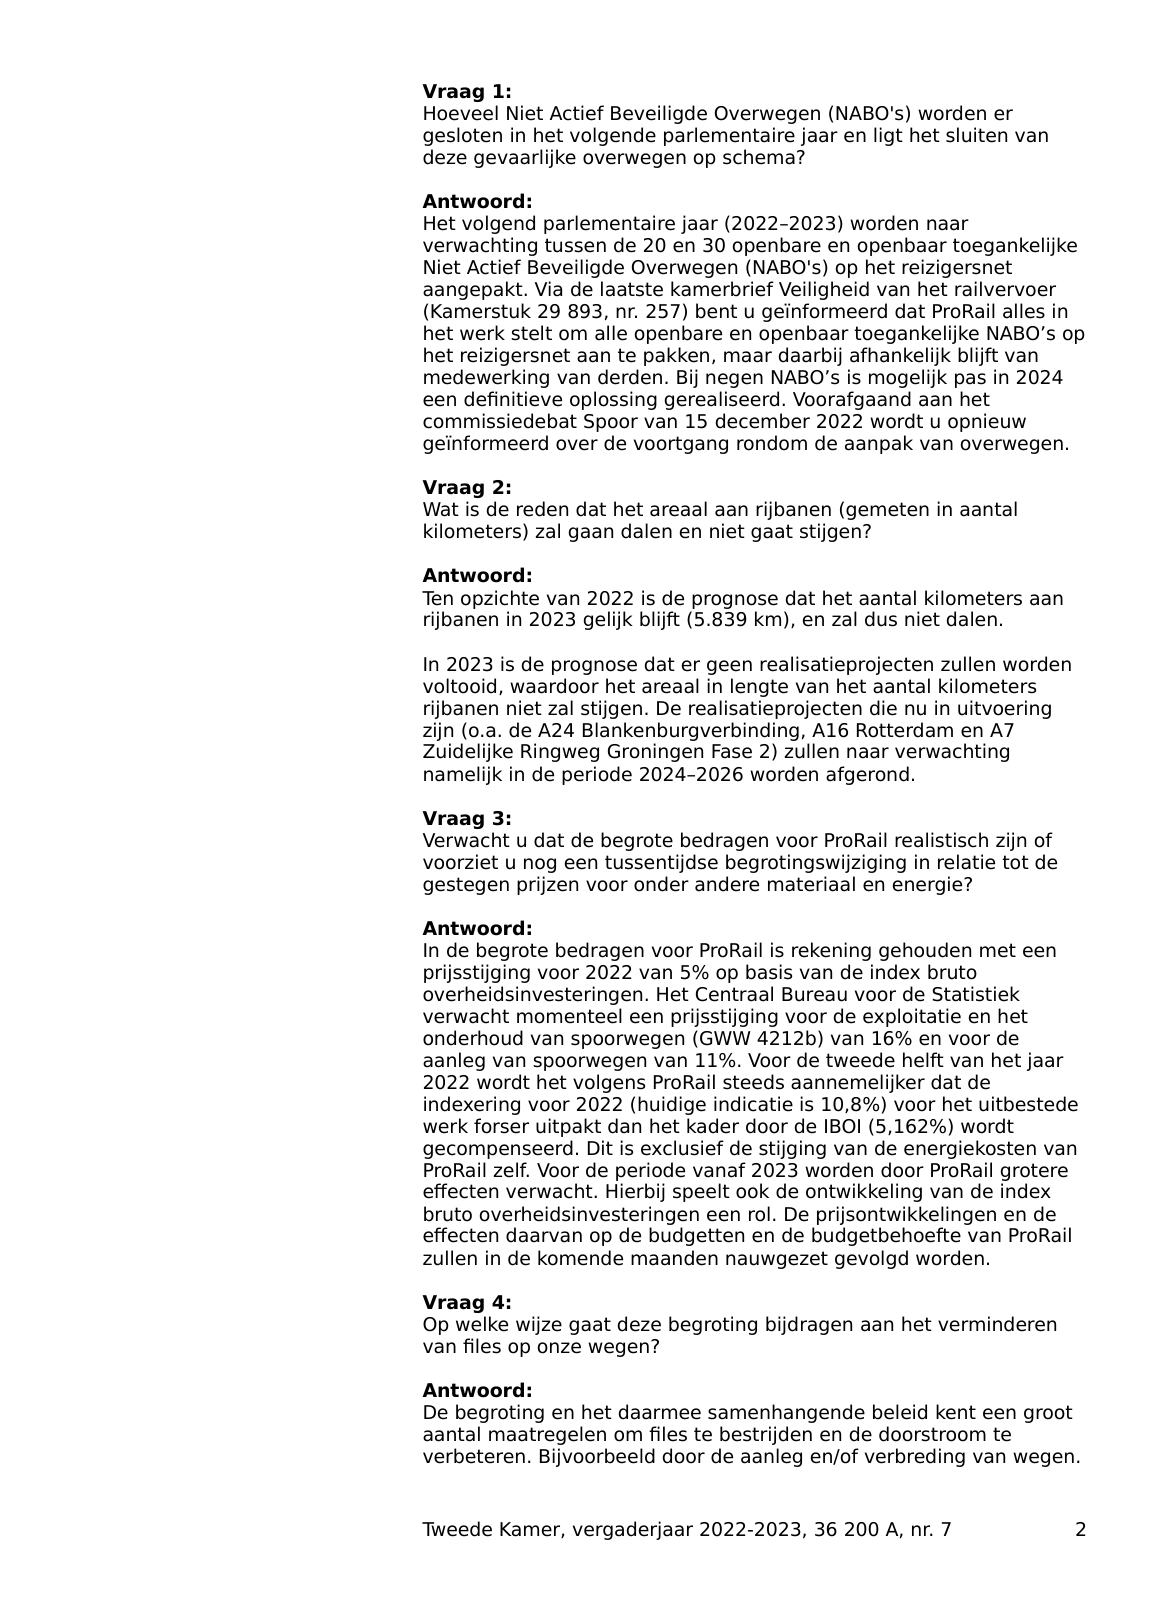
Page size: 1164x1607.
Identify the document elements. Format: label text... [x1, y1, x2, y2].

subtitle Antwoord: [422, 918, 1087, 940]
text In 2023 is de prognose dat er geen realisatieprojecten zullen worden voltooid, waardoor het areaal in lengte van het aantal kilometers rijbanen niet zal stijgen. De realisatieprojecten die nu in uitvoering zijn (o.a. de A24 Blankenburgverbinding, A16 Rotterdam en A7 Zuidelijke Ringweg Groningen Fase 2) zullen naar verwachting namelijk in de periode 2024–2026 worden afgerond. [422, 653, 1087, 785]
text Wat is de reden dat het areaal aan rijbanen (gemeten in aantal kilometers) zal gaan dalen en niet gaat stijgen? [422, 499, 1087, 543]
subtitle Vraag 4: [422, 1292, 1087, 1313]
subtitle Antwoord: [422, 1380, 1087, 1402]
text Op welke wijze gaat deze begroting bijdragen aan het verminderen van files op onze wegen? [422, 1313, 1087, 1357]
text Verwacht u dat de begrote bedragen voor ProRail realistisch zijn of voorziet u nog een tussentijdse begrotingswijziging in relatie tot de gestegen prijzen voor onder andere materiaal en energie? [422, 829, 1087, 896]
subtitle Vraag 1: [422, 81, 1087, 103]
subtitle Vraag 3: [422, 808, 1087, 829]
text In de begrote bedragen voor ProRail is rekening gehouden met een prijsstijging voor 2022 van 5% op basis van de index bruto overheidsinvesteringen. Het Centraal Bureau voor de Statistiek verwacht momenteel een prijsstijging voor de exploitatie en het onderhoud van spoorwegen (GWW 4212b) van 16% en voor de aanleg van spoorwegen van 11%. Voor de tweede helft van het jaar 2022 wordt het volgens ProRail steeds aannemelijker dat de indexering voor 2022 (huidige indicatie is 10,8%) voor het uitbestede werk forser uitpakt dan het kader door de IBOI (5,162%) wordt gecompenseerd. Dit is exclusief de stijging van de energiekosten van ProRail zelf. Voor de periode vanaf 2023 worden door ProRail grotere effecten verwacht. Hierbij speelt ook de ontwikkeling van de index bruto overheidsinvesteringen een rol. De prijsontwikkelingen en de effecten daarvan op de budgetten en de budgetbehoefte van ProRail zullen in de komende maanden nauwgezet gevolgd worden. [422, 940, 1087, 1269]
subtitle Antwoord: [422, 565, 1087, 587]
text Het volgend parlementaire jaar (2022–2023) worden naar verwachting tussen de 20 en 30 openbare en openbaar toegankelijke Niet Actief Beveiligde Overwegen (NABO's) op het reizigersnet aangepakt. Via de laatste kamerbrief Veiligheid van het railvervoer (Kamerstuk 29 893, nr. 257) bent u geïnformeerd dat ProRail alles in het werk stelt om alle openbare en openbaar toegankelijke NABO’s op het reizigersnet aan te pakken, maar daarbij afhankelijk blijft van medewerking van derden. Bij negen NABO’s is mogelijk pas in 2024 een definitieve oplossing gerealiseerd. Voorafgaand aan het commissiedebat Spoor van 15 december 2022 wordt u opnieuw geïnformeerd over de voortgang rondom de aanpak van overwegen. [422, 213, 1087, 455]
text Ten opzichte van 2022 is de prognose dat het aantal kilometers aan rijbanen in 2023 gelijk blijft (5.839 km), en zal dus niet dalen. [422, 587, 1087, 631]
subtitle Vraag 2: [422, 477, 1087, 499]
text De begroting en het daarmee samenhangende beleid kent een groot aantal maatregelen om files te bestrijden en de doorstroom te verbeteren. Bijvoorbeeld door de aanleg en/of verbreding van wegen. [422, 1402, 1087, 1468]
text Hoeveel Niet Actief Beveiligde Overwegen (NABO's) worden er gesloten in het volgende parlementaire jaar en ligt het sluiten van deze gevaarlijke overwegen op schema? [422, 103, 1087, 169]
subtitle Antwoord: [422, 191, 1087, 213]
